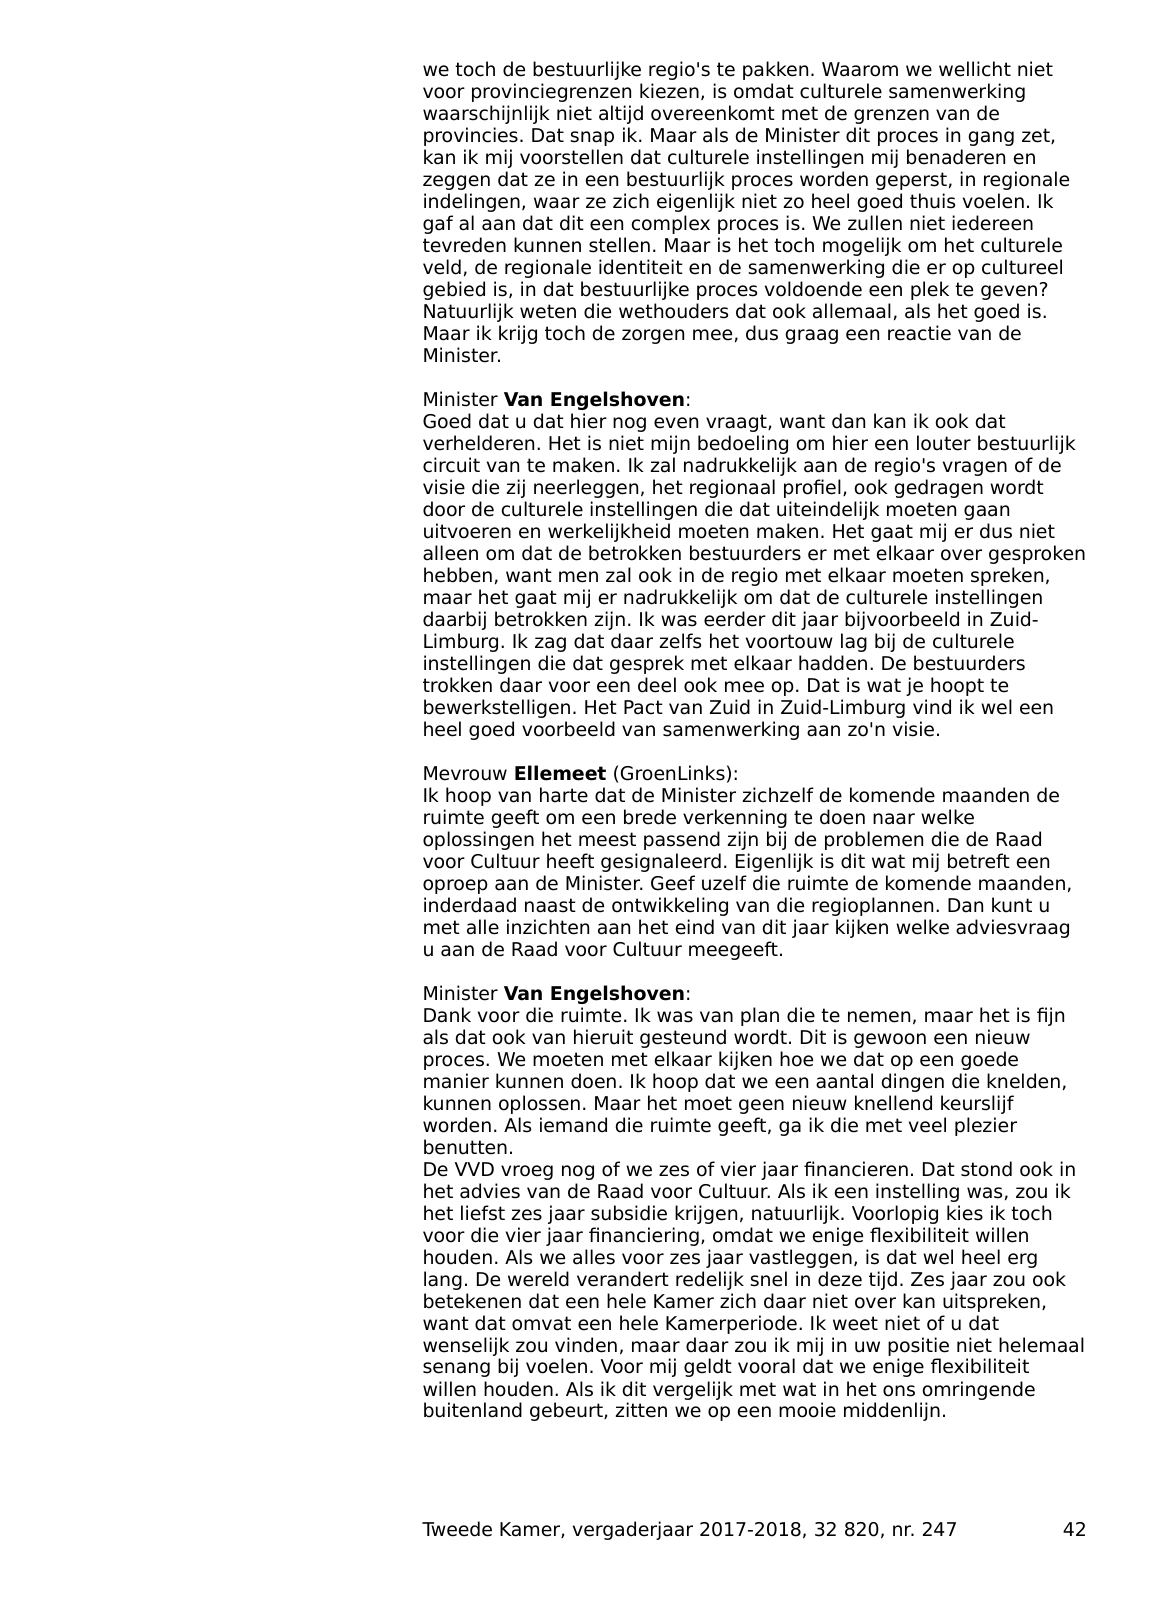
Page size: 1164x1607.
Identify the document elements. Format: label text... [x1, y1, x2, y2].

text Mevrouw Ellemeet (GroenLinks): [422, 763, 1087, 785]
text Ik hoop van harte dat de Minister zichzelf de komende maanden de ruimte geeft om een brede verkenning te doen naar welke oplossingen het meest passend zijn bij de problemen die de Raad voor Cultuur heeft gesignaleerd. Eigenlijk is dit wat mij betreft een oproep aan de Minister. Geef uzelf die ruimte de komende maanden, inderdaad naast de ontwikkeling van die regioplannen. Dan kunt u met alle inzichten aan het eind van dit jaar kijken welke adviesvraag u aan de Raad voor Cultuur meegeeft. [422, 785, 1087, 961]
text we toch de bestuurlijke regio's te pakken. Waarom we wellicht niet voor provinciegrenzen kiezen, is omdat culturele samenwerking waarschijnlijk niet altijd overeenkomt met de grenzen van de provincies. Dat snap ik. Maar als de Minister dit proces in gang zet, kan ik mij voorstellen dat culturele instellingen mij benaderen en zeggen dat ze in een bestuurlijk proces worden geperst, in regionale indelingen, waar ze zich eigenlijk niet zo heel goed thuis voelen. Ik gaf al aan dat dit een complex proces is. We zullen niet iedereen tevreden kunnen stellen. Maar is het toch mogelijk om het culturele veld, de regionale identiteit en de samenwerking die er op cultureel gebied is, in dat bestuurlijke proces voldoende een plek te geven? Natuurlijk weten die wethouders dat ook allemaal, als het goed is. Maar ik krijg toch de zorgen mee, dus graag een reactie van de Minister. [422, 59, 1087, 367]
text Minister Van Engelshoven: [422, 983, 1087, 1005]
text Dank voor die ruimte. Ik was van plan die te nemen, maar het is fijn als dat ook van hieruit gesteund wordt. Dit is gewoon een nieuw proces. We moeten met elkaar kijken hoe we dat op een goede manier kunnen doen. Ik hoop dat we een aantal dingen die knelden, kunnen oplossen. Maar het moet geen nieuw knellend keurslijf worden. Als iemand die ruimte geeft, ga ik die met veel plezier benutten. [422, 1005, 1087, 1159]
text Goed dat u dat hier nog even vraagt, want dan kan ik ook dat verhelderen. Het is niet mijn bedoeling om hier een louter bestuurlijk circuit van te maken. Ik zal nadrukkelijk aan de regio's vragen of de visie die zij neerleggen, het regionaal profiel, ook gedragen wordt door de culturele instellingen die dat uiteindelijk moeten gaan uitvoeren en werkelijkheid moeten maken. Het gaat mij er dus niet alleen om dat de betrokken bestuurders er met elkaar over gesproken hebben, want men zal ook in de regio met elkaar moeten spreken, maar het gaat mij er nadrukkelijk om dat de culturele instellingen daarbij betrokken zijn. Ik was eerder dit jaar bijvoorbeeld in Zuid-Limburg. Ik zag dat daar zelfs het voortouw lag bij de culturele instellingen die dat gesprek met elkaar hadden. De bestuurders trokken daar voor een deel ook mee op. Dat is wat je hoopt te bewerkstelligen. Het Pact van Zuid in Zuid-Limburg vind ik wel een heel goed voorbeeld van samenwerking aan zo'n visie. [422, 411, 1087, 741]
text Minister Van Engelshoven: [422, 389, 1087, 411]
text De VVD vroeg nog of we zes of vier jaar financieren. Dat stond ook in het advies van de Raad voor Cultuur. Als ik een instelling was, zou ik het liefst zes jaar subsidie krijgen, natuurlijk. Voorlopig kies ik toch voor die vier jaar financiering, omdat we enige flexibiliteit willen houden. Als we alles voor zes jaar vastleggen, is dat wel heel erg lang. De wereld verandert redelijk snel in deze tijd. Zes jaar zou ook betekenen dat een hele Kamer zich daar niet over kan uitspreken, want dat omvat een hele Kamerperiode. Ik weet niet of u dat wenselijk zou vinden, maar daar zou ik mij in uw positie niet helemaal senang bij voelen. Voor mij geldt vooral dat we enige flexibiliteit willen houden. Als ik dit vergelijk met wat in het ons omringende buitenland gebeurt, zitten we op een mooie middenlijn. [422, 1159, 1087, 1422]
